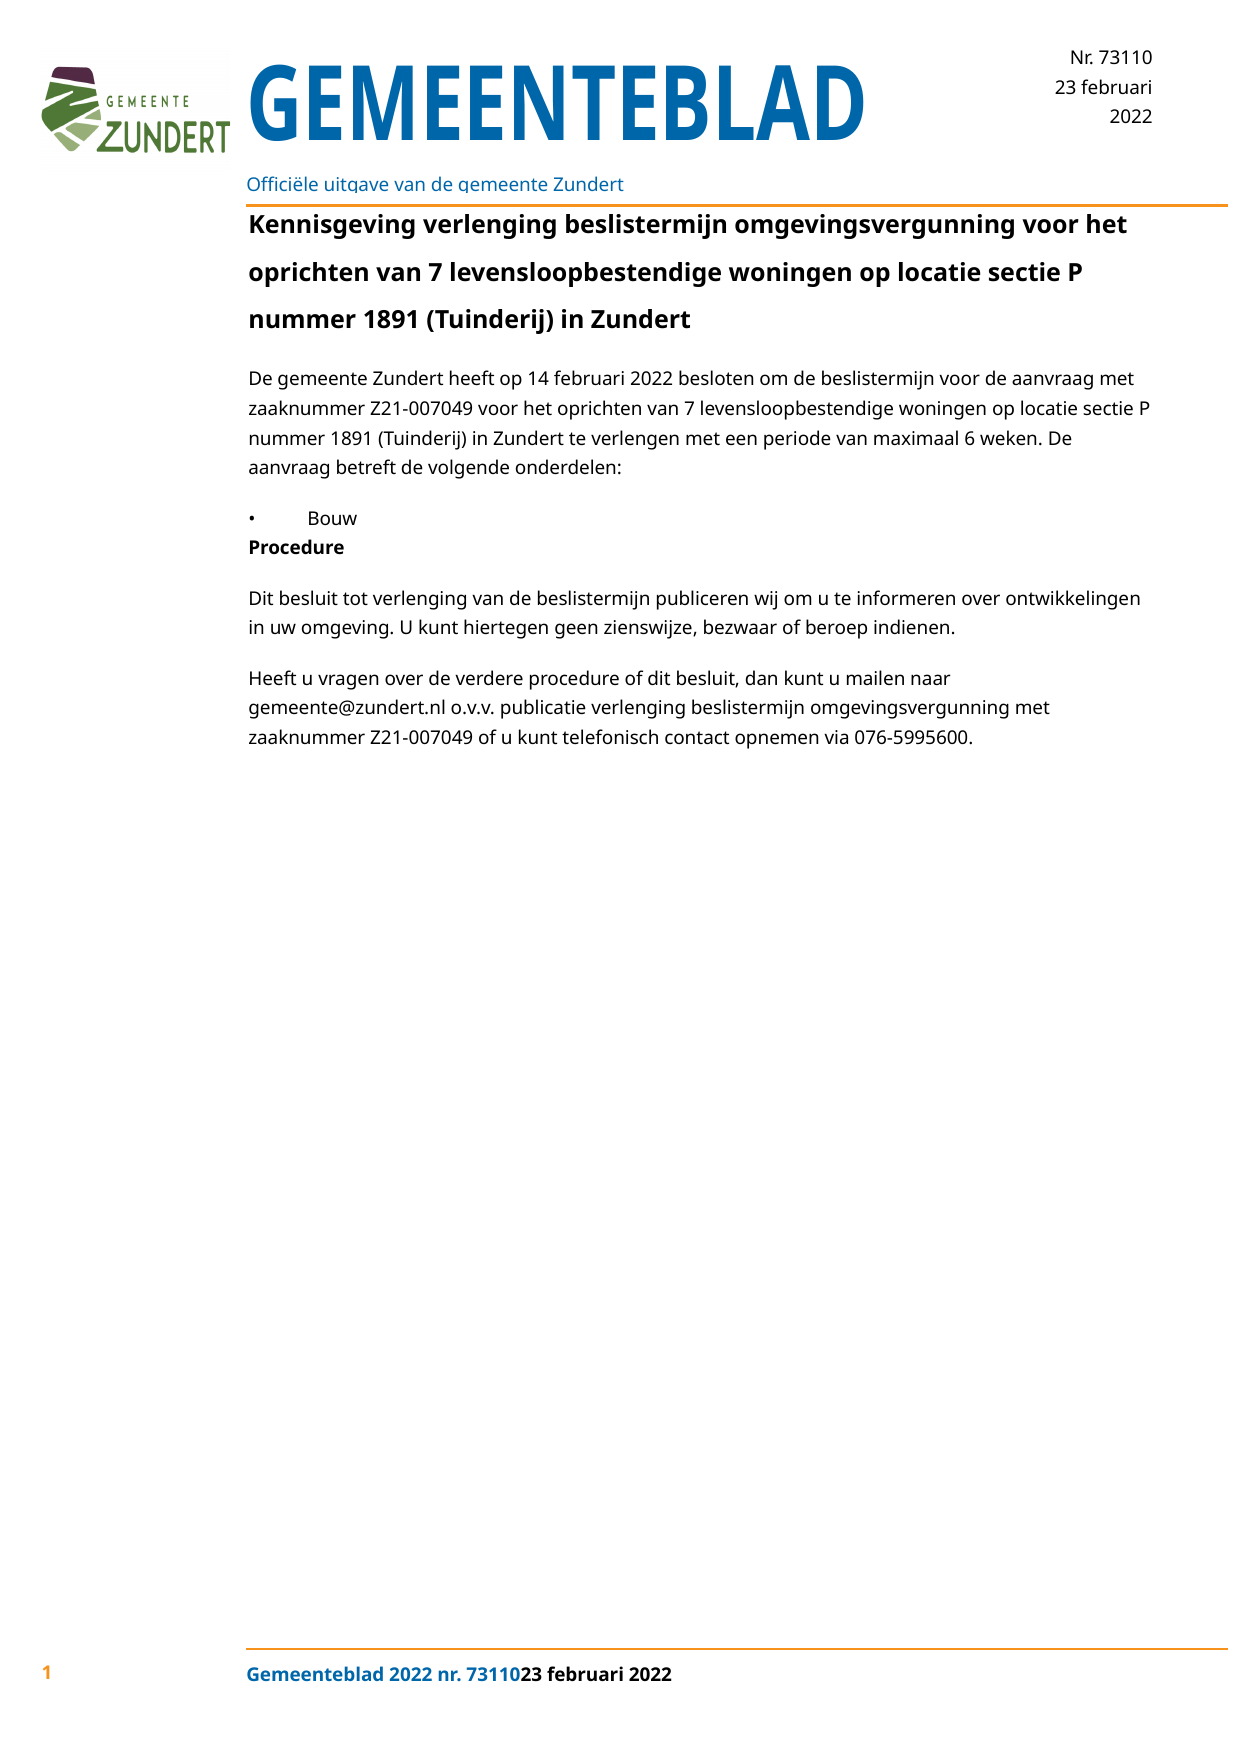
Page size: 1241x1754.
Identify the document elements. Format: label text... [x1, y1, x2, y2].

text De gemeente Zundert heeft op 14 februari 2022 besloten om de beslistermijn voor de aanvraag met zaaknummer Z21-007049 voor het oprichten van 7 levensloopbestendige woningen op locatie sectie P nummer 1891 (Tuinderij) in Zundert te verlengen met een periode van maximaal 6 weken. De aanvraag betreft de volgende onderdelen: [248, 366, 1152, 480]
text Dit besluit tot verlenging van de beslistermijn publiceren wij om u te informeren over ontwikkelingen in uw omgeving. U kunt hiertegen geen zienswijze, bezwaar of beroep indienen. [248, 585, 1152, 640]
list Bouw [248, 505, 1152, 530]
text Kennisgeving verlenging beslistermijn omgevingsvergunning voor het oprichten van 7 levensloopbestendige woningen op locatie sectie P nummer 1891 (Tuinderij) in Zundert [248, 207, 1152, 336]
text Procedure [248, 534, 1152, 560]
text Heeft u vragen over de verdere procedure of dit besluit, dan kunt u mailen naar gemeente@zundert.nl o.v.v. publicatie verlenging beslistermijn omgevingsvergunning met zaaknummer Z21-007049 of u kunt telefonisch contact opnemen via 076-5995600. [248, 665, 1152, 749]
picture [41, 47, 231, 172]
